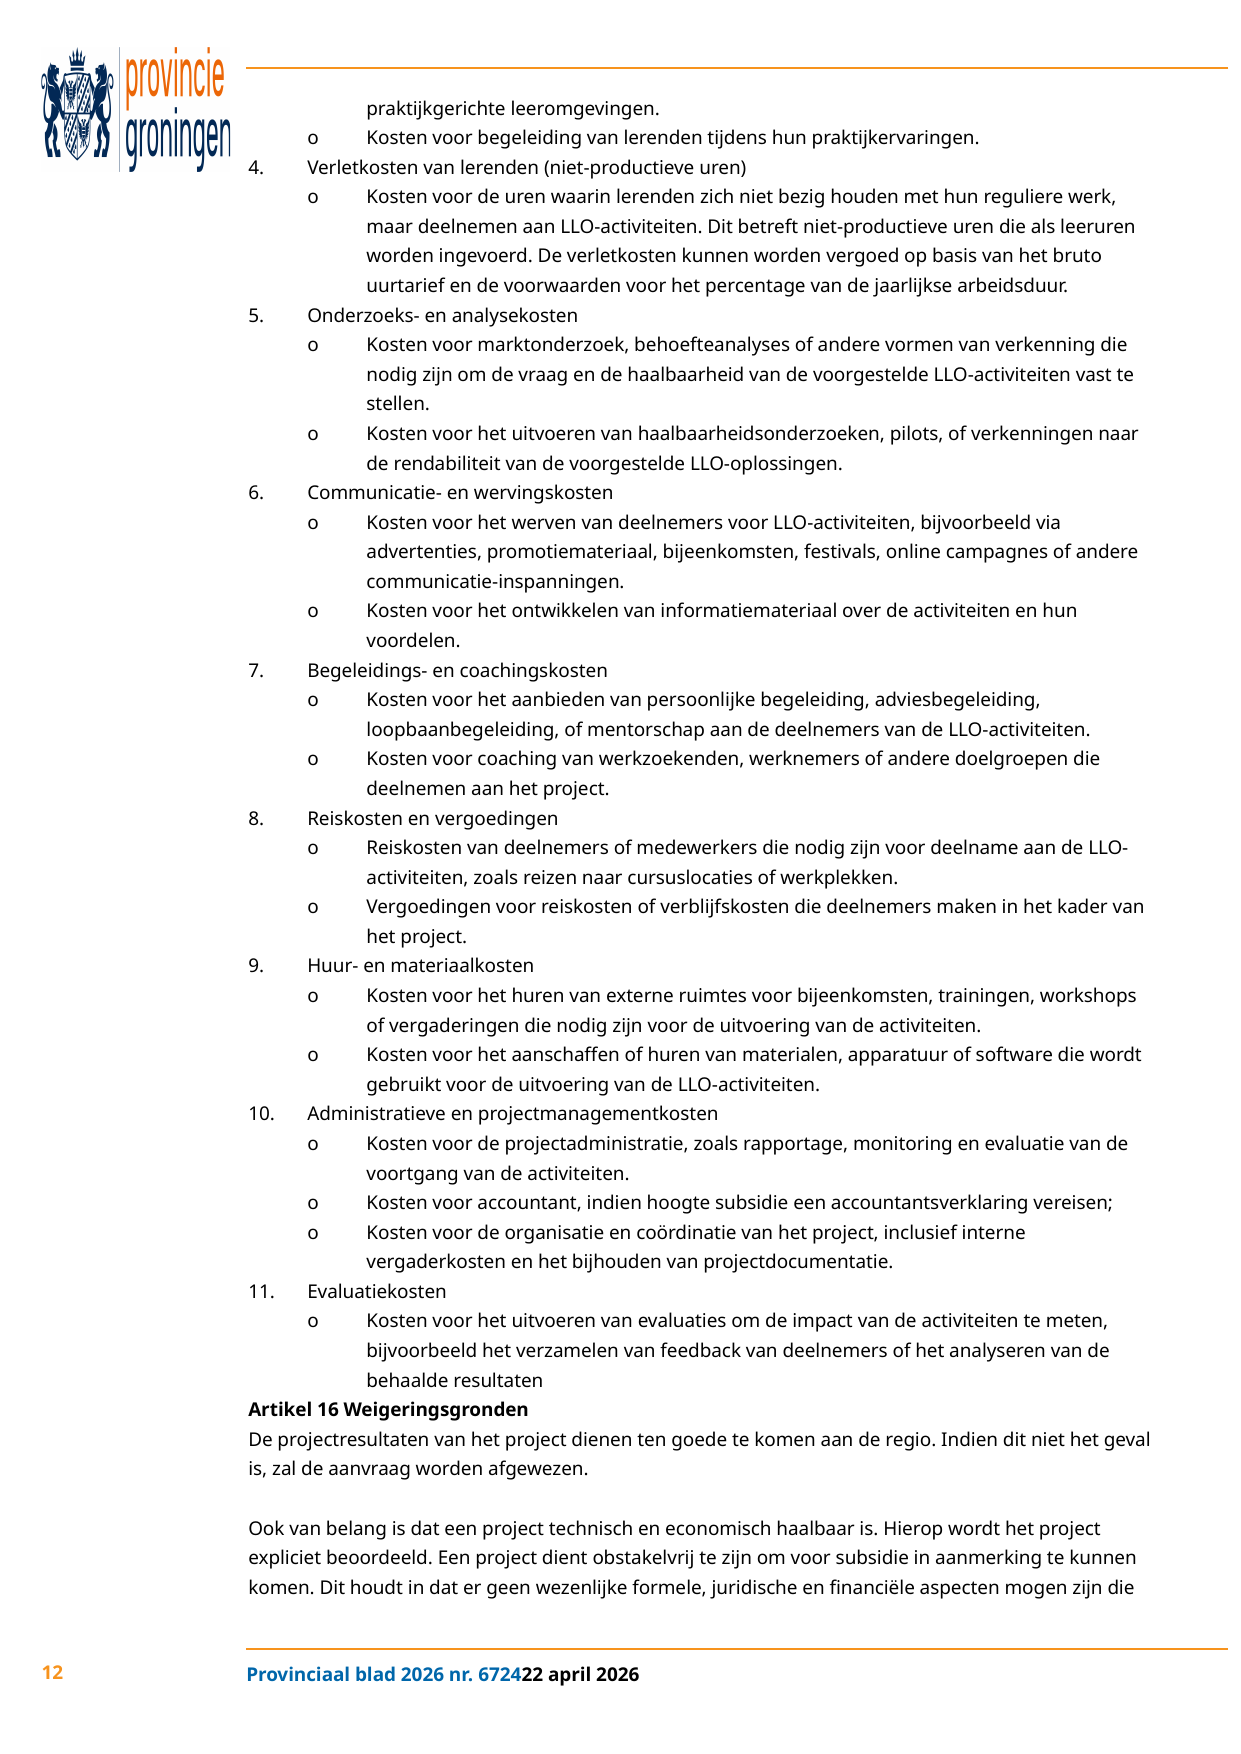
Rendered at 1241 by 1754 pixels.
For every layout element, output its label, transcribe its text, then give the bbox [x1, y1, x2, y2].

list Verletkosten van lerenden (niet-productieve uren) [248, 154, 1152, 180]
list Kosten voor het aanbieden van persoonlijke begeleiding, adviesbegeleiding, loopbaanbegeleiding, of mentorschap aan de deelnemers van de LLO-activiteiten. [307, 686, 1152, 742]
list Vergoedingen voor reiskosten of verblijfskosten die deelnemers maken in het kader van het project. [307, 893, 1152, 949]
list Administratieve en projectmanagementkosten [248, 1101, 1152, 1126]
list Huur- en materiaalkosten [248, 953, 1152, 978]
list Kosten voor het ontwikkelen van informatiemateriaal over de activiteiten en hun voordelen. [307, 598, 1152, 653]
list Reiskosten van deelnemers of medewerkers die nodig zijn voor deelname aan de LLO-activiteiten, zoals reizen naar cursuslocaties of werkplekken. [307, 834, 1152, 890]
list Kosten voor de organisatie en coördinatie van het project, inclusief interne vergaderkosten en het bijhouden van projectdocumentatie. [307, 1219, 1152, 1274]
list Kosten voor de uren waarin lerenden zich niet bezig houden met hun reguliere werk, maar deelnemen aan LLO-activiteiten. Dit betreft niet-productieve uren die als leeruren worden ingevoerd. De verletkosten kunnen worden vergoed op basis van het bruto uurtarief en de voorwaarden voor het percentage van de jaarlijkse arbeidsduur. [307, 183, 1152, 298]
list Kosten voor begeleiding van lerenden tijdens hun praktijkervaringen. [307, 124, 1152, 150]
list Begeleidings- en coachingskosten [248, 657, 1152, 683]
picture [41, 47, 231, 172]
list Communicatie- en wervingskosten [248, 479, 1152, 505]
list Onderzoeks- en analysekosten [248, 302, 1152, 328]
text De projectresultaten van het project dienen ten goede te komen aan de regio. Indien dit niet het geval is, zal de aanvraag worden afgewezen. [248, 1426, 1152, 1481]
list Kosten voor het uitvoeren van haalbaarheidsonderzoeken, pilots, of verkenningen naar de rendabiliteit van de voorgestelde LLO-oplossingen. [307, 420, 1152, 476]
list Kosten voor het aanschaffen of huren van materialen, apparatuur of software die wordt gebruikt voor de uitvoering van de LLO-activiteiten. [307, 1041, 1152, 1097]
list Kosten voor de projectadministratie, zoals rapportage, monitoring en evaluatie van de voortgang van de activiteiten. [307, 1130, 1152, 1186]
list Reiskosten en vergoedingen [248, 805, 1152, 831]
text Artikel 16 Weigeringsgronden [248, 1396, 1152, 1422]
list Kosten voor accountant, indien hoogte subsidie een accountantsverklaring vereisen; [307, 1189, 1152, 1215]
list Kosten voor marktonderzoek, behoefteanalyses of andere vormen van verkenning die nodig zijn om de vraag en de haalbaarheid van de voorgestelde LLO-activiteiten vast te stellen. [307, 331, 1152, 416]
list praktijkgerichte leeromgevingen. [307, 95, 1152, 121]
list Evaluatiekosten [248, 1278, 1152, 1304]
text Ook van belang is dat een project technisch en economisch haalbaar is. Hierop wordt het project expliciet beoordeeld. Een project dient obstakelvrij te zijn om voor subsidie in aanmerking te kunnen komen. Dit houdt in dat er geen wezenlijke formele, juridische en financiële aspecten mogen zijn die [248, 1515, 1152, 1600]
list Kosten voor het werven van deelnemers voor LLO-activiteiten, bijvoorbeeld via advertenties, promotiemateriaal, bijeenkomsten, festivals, online campagnes of andere communicatie-inspanningen. [307, 509, 1152, 594]
list Kosten voor coaching van werkzoekenden, werknemers of andere doelgroepen die deelnemen aan het project. [307, 746, 1152, 801]
list Kosten voor het huren van externe ruimtes voor bijeenkomsten, trainingen, workshops of vergaderingen die nodig zijn voor de uitvoering van de activiteiten. [307, 982, 1152, 1038]
list Kosten voor het uitvoeren van evaluaties om de impact van de activiteiten te meten, bijvoorbeeld het verzamelen van feedback van deelnemers of het analyseren van de behaalde resultaten [307, 1308, 1152, 1393]
